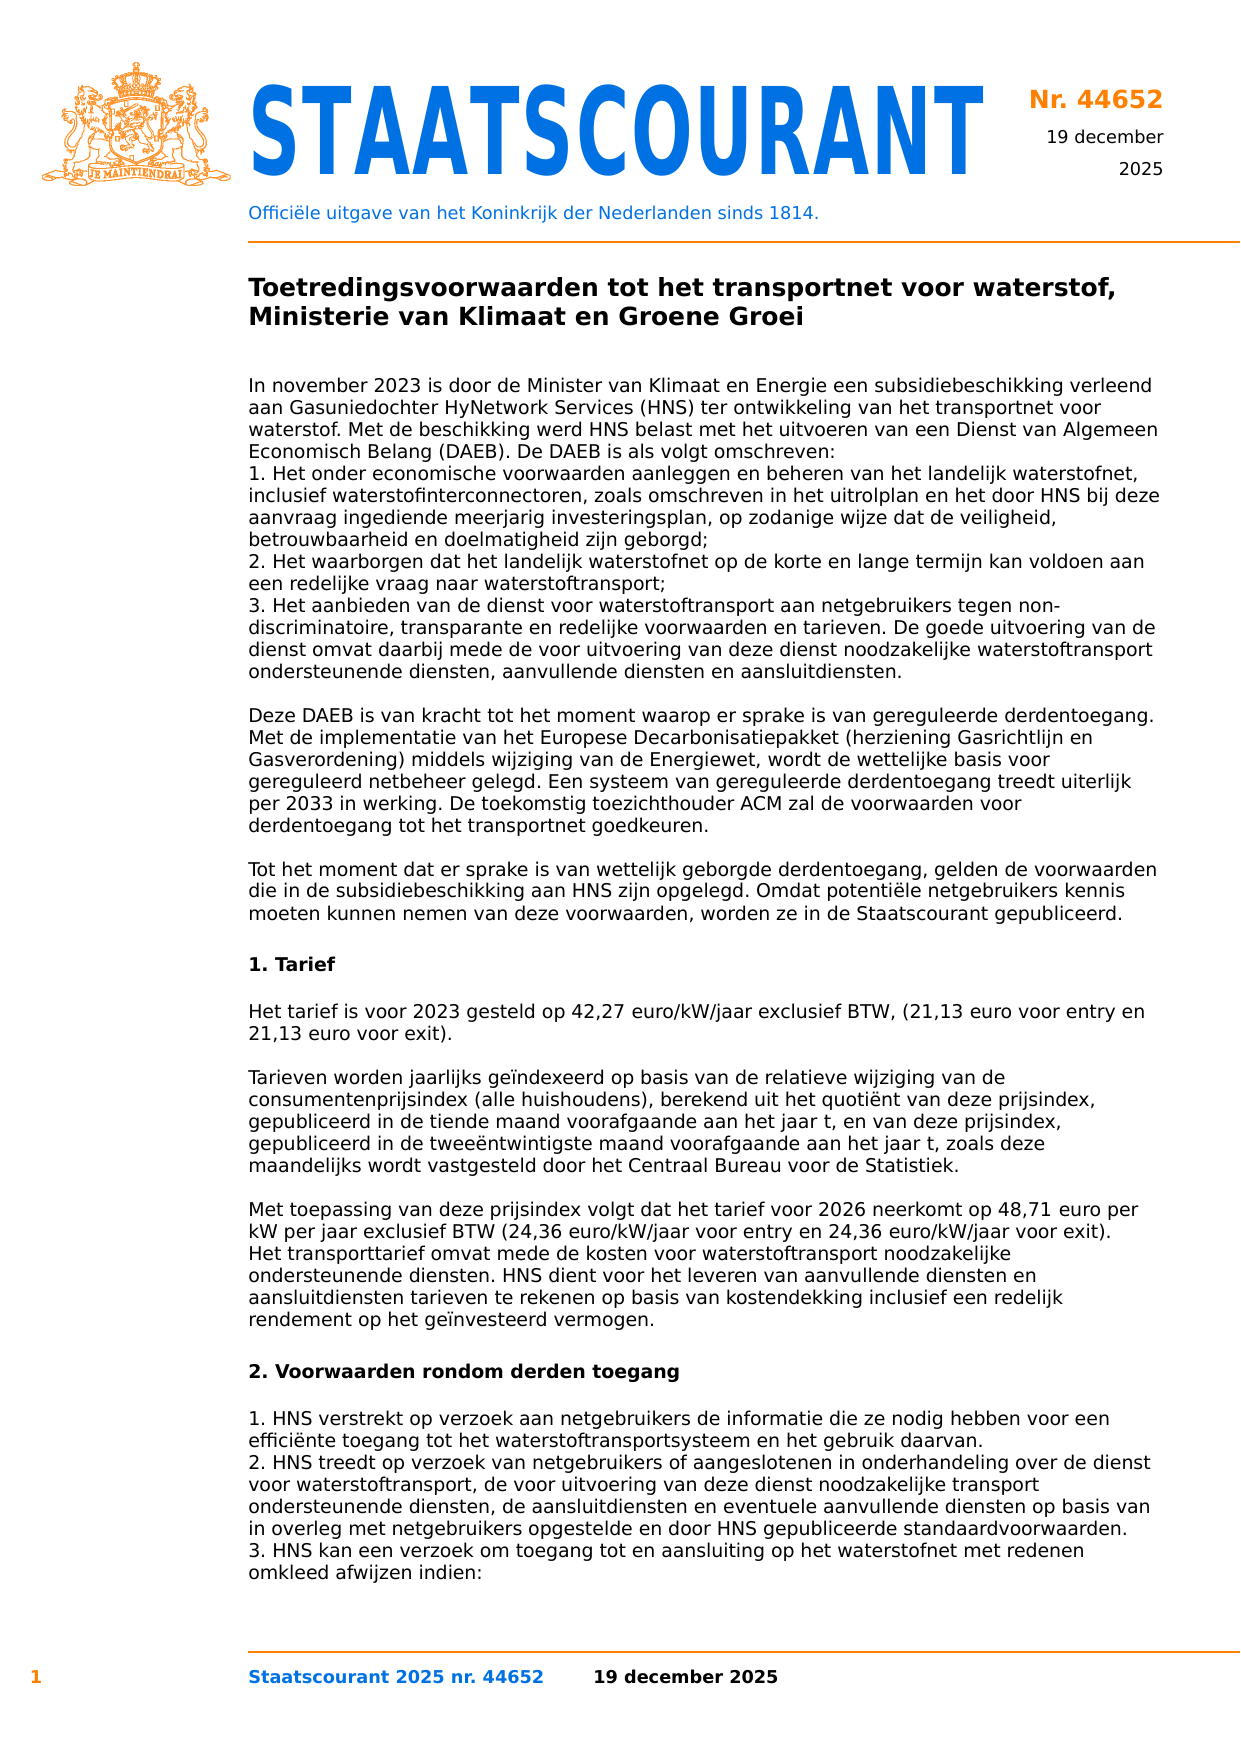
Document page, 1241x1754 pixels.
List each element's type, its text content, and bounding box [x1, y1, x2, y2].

subtitle 2. Voorwaarden rondom derden toegang [248, 1361, 1163, 1383]
text 1. Het onder economische voorwaarden aanleggen en beheren van het landelijk waterstofnet, inclusief waterstofinterconnectoren, zoals omschreven in het uitrolplan en het door HNS bij deze aanvraag ingediende meerjarig investeringsplan, op zodanige wijze dat de veiligheid, betrouwbaarheid en doelmatigheid zijn geborgd; [248, 463, 1163, 551]
table_cell 2025 [998, 153, 1240, 203]
text 2. HNS treedt op verzoek van netgebruikers of aangeslotenen in onderhandeling over de dienst voor waterstoftransport, de voor uitvoering van deze dienst noodzakelijke transport ondersteunende diensten, de aansluitdiensten en eventuele aanvullende diensten op basis van in overleg met netgebruikers opgestelde en door HNS gepubliceerde standaardvoorwaarden. [248, 1452, 1163, 1540]
text Tarieven worden jaarlijks geïndexeerd op basis van de relatieve wijziging van de consumentenprijsindex (alle huishoudens), berekend uit het quotiënt van deze prijsindex, gepubliceerd in de tiende maand voorafgaande aan het jaar t, en van deze prijsindex, gepubliceerd in de tweeëntwintigste maand voorafgaande aan het jaar t, zoals deze maandelijks wordt vastgesteld door het Centraal Bureau voor de Statistiek. [248, 1067, 1163, 1177]
text 2. Het waarborgen dat het landelijk waterstofnet op de korte en lange termijn kan voldoen aan een redelijke vraag naar waterstoftransport; [248, 551, 1163, 595]
text Tot het moment dat er sprake is van wettelijk geborgde derdentoegang, gelden de voorwaarden die in de subsidiebeschikking aan HNS zijn opgelegd. Omdat potentiële netgebruikers kennis moeten kunnen nemen van deze voorwaarden, worden ze in de Staatscourant gepubliceerd. [248, 858, 1163, 924]
table_header [25, 62, 248, 241]
text Met toepassing van deze prijsindex volgt dat het tarief voor 2026 neerkomt op 48,71 euro per kW per jaar exclusief BTW (24,36 euro/kW/jaar voor entry en 24,36 euro/kW/jaar voor exit). [248, 1199, 1163, 1243]
text In november 2023 is door de Minister van Klimaat en Energie een subsidiebeschikking verleend aan Gasuniedochter HyNetwork Services (HNS) ter ontwikkeling van het transportnet voor waterstof. Met de beschikking werd HNS belast met het uitvoeren van een Dienst van Algemeen Economisch Belang (DAEB). De DAEB is als volgt omschreven: [248, 375, 1163, 463]
text 3. Het aanbieden van de dienst voor waterstoftransport aan netgebruikers tegen non-discriminatoire, transparante en redelijke voorwaarden en tarieven. De goede uitvoering van de dienst omvat daarbij mede de voor uitvoering van deze dienst noodzakelijke waterstoftransport ondersteunende diensten, aanvullende diensten en aansluitdiensten. [248, 595, 1163, 683]
text Deze DAEB is van kracht tot het moment waarop er sprake is van gereguleerde derdentoegang. Met de implementatie van het Europese Decarbonisatiepakket (herziening Gasrichtlijn en Gasverordening) middels wijziging van de Energiewet, wordt de wettelijke basis voor gereguleerd netbeheer gelegd. Een systeem van gereguleerde derdentoegang treedt uiterlijk per 2033 in werking. De toekomstig toezichthouder ACM zal de voorwaarden voor derdentoegang tot het transportnet goedkeuren. [248, 705, 1163, 837]
subtitle 1. Tarief [248, 954, 1163, 976]
table_header STAATSCOURANT [248, 62, 998, 203]
table_cell 19 december [998, 121, 1240, 153]
table_header Nr. 44652 [998, 62, 1240, 121]
text Het transporttarief omvat mede de kosten voor waterstoftransport noodzakelijke ondersteunende diensten. HNS dient voor het leveren van aanvullende diensten en aansluitdiensten tarieven te rekenen op basis van kostendekking inclusief een redelijk rendement op het geïnvesteerd vermogen. [248, 1243, 1163, 1331]
subtitle Toetredingsvoorwaarden tot het transportnet voor waterstof, Ministerie van Klimaat en Groene Groei [248, 273, 1163, 331]
text Het tarief is voor 2023 gesteld op 42,27 euro/kW/jaar exclusief BTW, (21,13 euro voor entry en 21,13 euro voor exit). [248, 1001, 1163, 1045]
picture [41, 62, 231, 186]
text 1. HNS verstrekt op verzoek aan netgebruikers de informatie die ze nodig hebben voor een efficiënte toegang tot het waterstoftransportsysteem en het gebruik daarvan. [248, 1408, 1163, 1452]
table_cell Officiële uitgave van het Koninkrijk der Nederlanden sinds 1814. [248, 203, 1240, 241]
text 3. HNS kan een verzoek om toegang tot en aansluiting op het waterstofnet met redenen omkleed afwijzen indien: [248, 1540, 1163, 1584]
